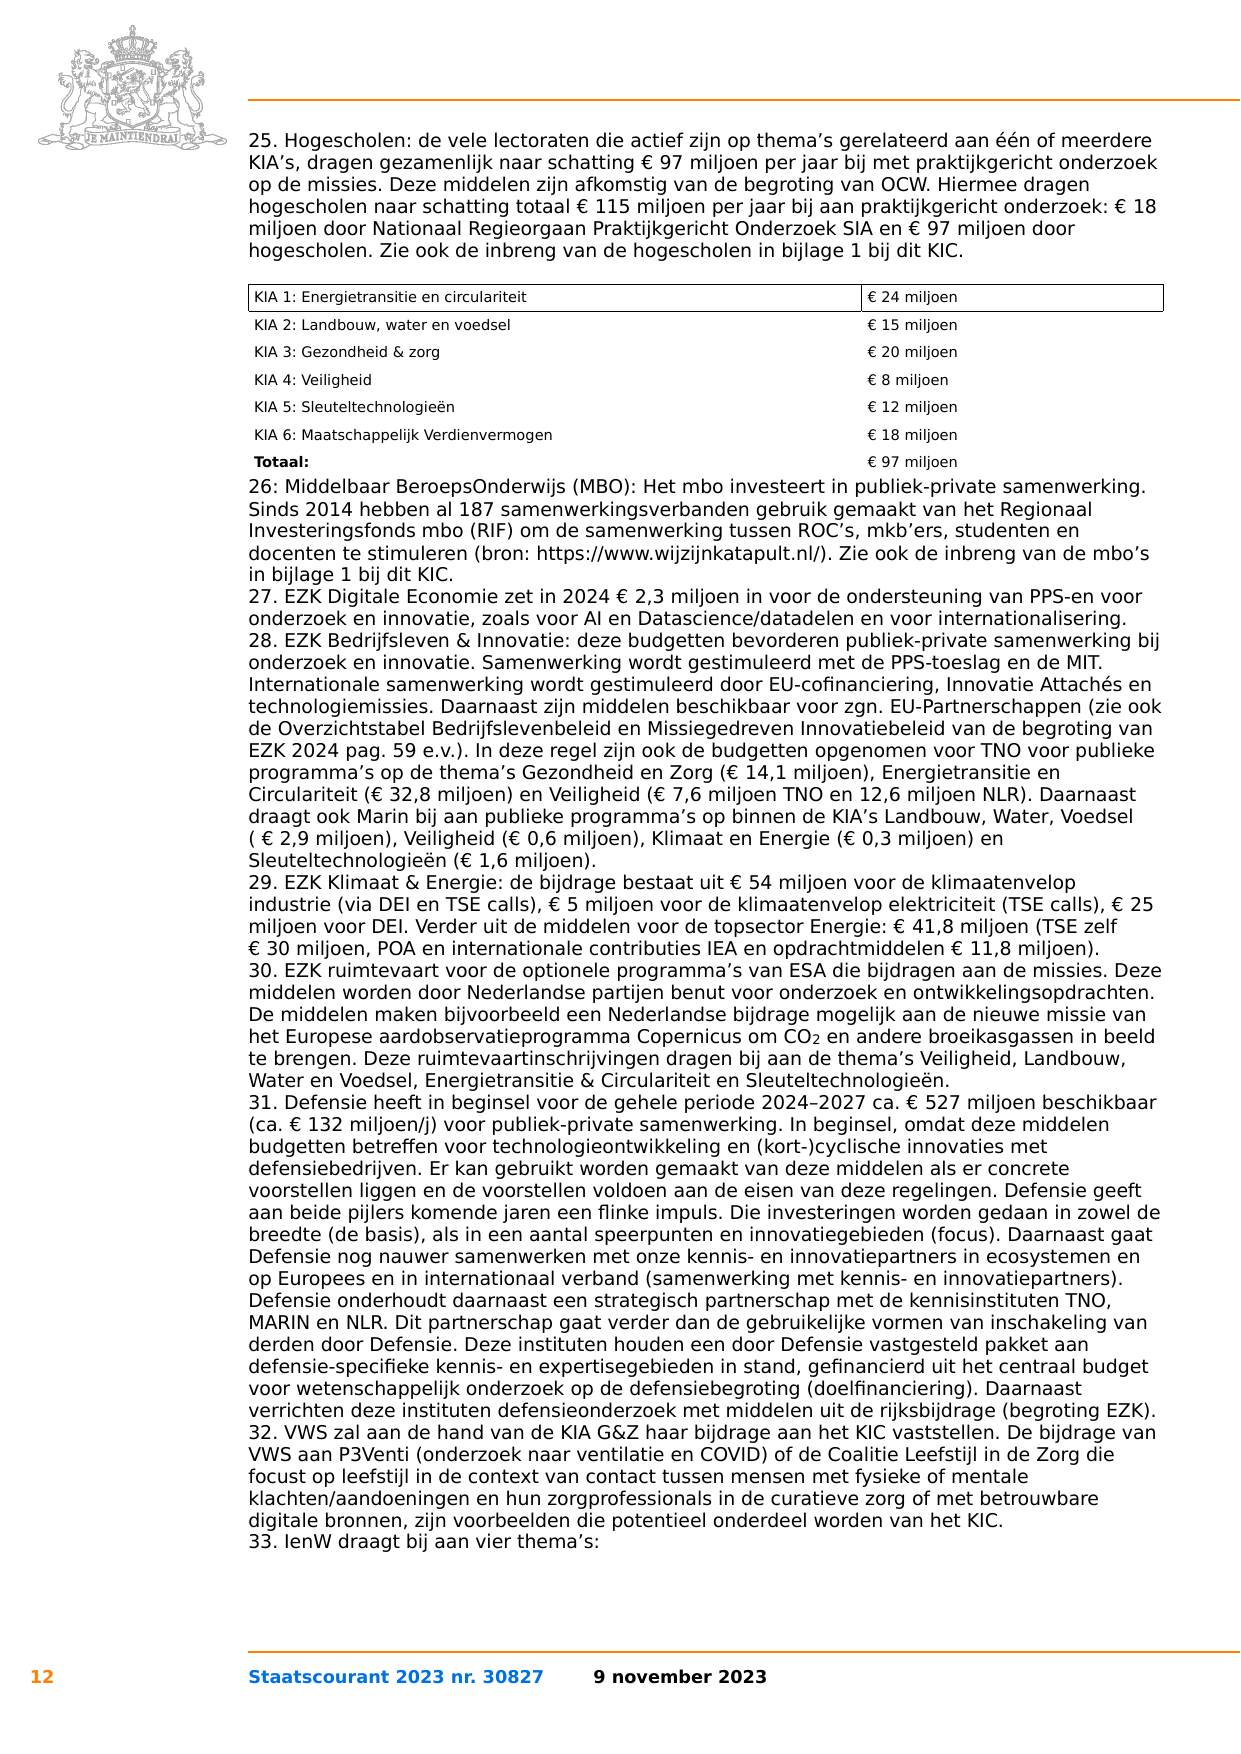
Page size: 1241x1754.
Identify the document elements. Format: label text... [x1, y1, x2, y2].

table_cell € 20 miljoen [862, 340, 1163, 366]
text 31. Defensie heeft in beginsel voor de gehele periode 2024–2027 ca. € 527 miljoen beschikbaar (ca. € 132 miljoen/j) voor publiek-private samenwerking. In beginsel, omdat deze middelen budgetten betreffen voor technologieontwikkeling en (kort-)cyclische innovaties met defensiebedrijven. Er kan gebruikt worden gemaakt van deze middelen als er concrete voorstellen liggen en de voorstellen voldoen aan de eisen van deze regelingen. Defensie geeft aan beide pijlers komende jaren een flinke impuls. Die investeringen worden gedaan in zowel de breedte (de basis), als in een aantal speerpunten en innovatiegebieden (focus). Daarnaast gaat Defensie nog nauwer samenwerken met onze kennis- en innovatiepartners in ecosystemen en op Europees en in internationaal verband (samenwerking met kennis- en innovatiepartners). Defensie onderhoudt daarnaast een strategisch partnerschap met de kennisinstituten TNO, MARIN en NLR. Dit partnerschap gaat verder dan de gebruikelijke vormen van inschakeling van derden door Defensie. Deze instituten houden een door Defensie vastgesteld pakket aan defensie-specifieke kennis- en expertisegebieden in stand, gefinancierd uit het centraal budget voor wetenschappelijk onderzoek op de defensiebegroting (doelfinanciering). Daarnaast verrichten deze instituten defensieonderzoek met middelen uit de rijksbijdrage (begroting EZK). [248, 1092, 1163, 1422]
text 25. Hogescholen: de vele lectoraten die actief zijn op thema’s gerelateerd aan één of meerdere KIA’s, dragen gezamenlijk naar schatting € 97 miljoen per jaar bij met praktijkgericht onderzoek op de missies. Deze middelen zijn afkomstig van de begroting van OCW. Hiermee dragen hogescholen naar schatting totaal € 115 miljoen per jaar bij aan praktijkgericht onderzoek: € 18 miljoen door Nationaal Regieorgaan Praktijkgericht Onderzoek SIA en € 97 miljoen door hogescholen. Zie ook de inbreng van de hogescholen in bijlage 1 bij dit KIC. [248, 130, 1163, 262]
table_cell Totaal: [249, 449, 861, 475]
text 27. EZK Digitale Economie zet in 2024 € 2,3 miljoen in voor de ondersteuning van PPS-en voor onderzoek en innovatie, zoals voor AI en Datascience/datadelen en voor internationalisering. [248, 586, 1163, 630]
text 28. EZK Bedrijfsleven & Innovatie: deze budgetten bevorderen publiek-private samenwerking bij onderzoek en innovatie. Samenwerking wordt gestimuleerd met de PPS-toeslag en de MIT. Internationale samenwerking wordt gestimuleerd door EU-cofinanciering, Innovatie Attachés en technologiemissies. Daarnaast zijn middelen beschikbaar voor zgn. EU-Partnerschappen (zie ook de Overzichtstabel Bedrĳfslevenbeleid en Missiegedreven Innovatiebeleid van de begroting van EZK 2024 pag. 59 e.v.). In deze regel zijn ook de budgetten opgenomen voor TNO voor publieke programma’s op de thema’s Gezondheid en Zorg (€ 14,1 miljoen), Energietransitie en Circulariteit (€ 32,8 miljoen) en Veiligheid (€ 7,6 miljoen TNO en 12,6 miljoen NLR). Daarnaast draagt ook Marin bij aan publieke programma’s op binnen de KIA’s Landbouw, Water, Voedsel ( € 2,9 miljoen), Veiligheid (€ 0,6 miljoen), Klimaat en Energie (€ 0,3 miljoen) en Sleuteltechnologieën (€ 1,6 miljoen). [248, 630, 1163, 872]
table_cell KIA 5: Sleuteltechnologieën [249, 394, 861, 421]
text 30. EZK ruimtevaart voor de optionele programma’s van ESA die bijdragen aan de missies. Deze middelen worden door Nederlandse partijen benut voor onderzoek en ontwikkelingsopdrachten. De middelen maken bijvoorbeeld een Nederlandse bijdrage mogelijk aan de nieuwe missie van het Europese aardobservatieprogramma Copernicus om CO2 en andere broeikasgassen in beeld te brengen. Deze ruimtevaartinschrijvingen dragen bij aan de thema’s Veiligheid, Landbouw, Water en Voedsel, Energietransitie & Circulariteit en Sleuteltechnologieën. [248, 960, 1163, 1092]
table_cell € 15 miljoen [862, 312, 1163, 338]
table_header KIA 1: Energietransitie en circulariteit [249, 285, 861, 311]
table_cell € 8 miljoen [862, 367, 1163, 393]
table_header € 24 miljoen [862, 285, 1163, 311]
table_cell € 12 miljoen [862, 394, 1163, 421]
table_cell KIA 4: Veiligheid [249, 367, 861, 393]
text 29. EZK Klimaat & Energie: de bijdrage bestaat uit € 54 miljoen voor de klimaatenvelop industrie (via DEI en TSE calls), € 5 miljoen voor de klimaatenvelop elektriciteit (TSE calls), € 25 miljoen voor DEI. Verder uit de middelen voor de topsector Energie: € 41,8 miljoen (TSE zelf € 30 miljoen, POA en internationale contributies IEA en opdrachtmiddelen € 11,8 miljoen). [248, 872, 1163, 960]
table_cell KIA 3: Gezondheid & zorg [249, 340, 861, 366]
table_cell KIA 6: Maatschappelijk Verdienvermogen [249, 422, 861, 448]
picture [38, 25, 227, 150]
text 26: Middelbaar BeroepsOnderwijs (MBO): Het mbo investeert in publiek-private samenwerking. Sinds 2014 hebben al 187 samenwerkingsverbanden gebruik gemaakt van het Regionaal Investeringsfonds mbo (RIF) om de samenwerking tussen ROC’s, mkb’ers, studenten en docenten te stimuleren (bron: https://www.wijzijnkatapult.nl/). Zie ook de inbreng van de mbo’s in bijlage 1 bij dit KIC. [248, 476, 1163, 586]
text 32. VWS zal aan de hand van de KIA G&Z haar bijdrage aan het KIC vaststellen. De bijdrage van VWS aan P3Venti (onderzoek naar ventilatie en COVID) of de Coalitie Leefstijl in de Zorg die focust op leefstijl in de context van contact tussen mensen met fysieke of mentale klachten/aandoeningen en hun zorgprofessionals in de curatieve zorg of met betrouwbare digitale bronnen, zijn voorbeelden die potentieel onderdeel worden van het KIC. [248, 1422, 1163, 1531]
table_cell € 97 miljoen [862, 449, 1163, 475]
table_cell € 18 miljoen [862, 422, 1163, 448]
table_cell KIA 2: Landbouw, water en voedsel [249, 312, 861, 338]
text 33. IenW draagt bij aan vier thema’s: [248, 1531, 1163, 1553]
